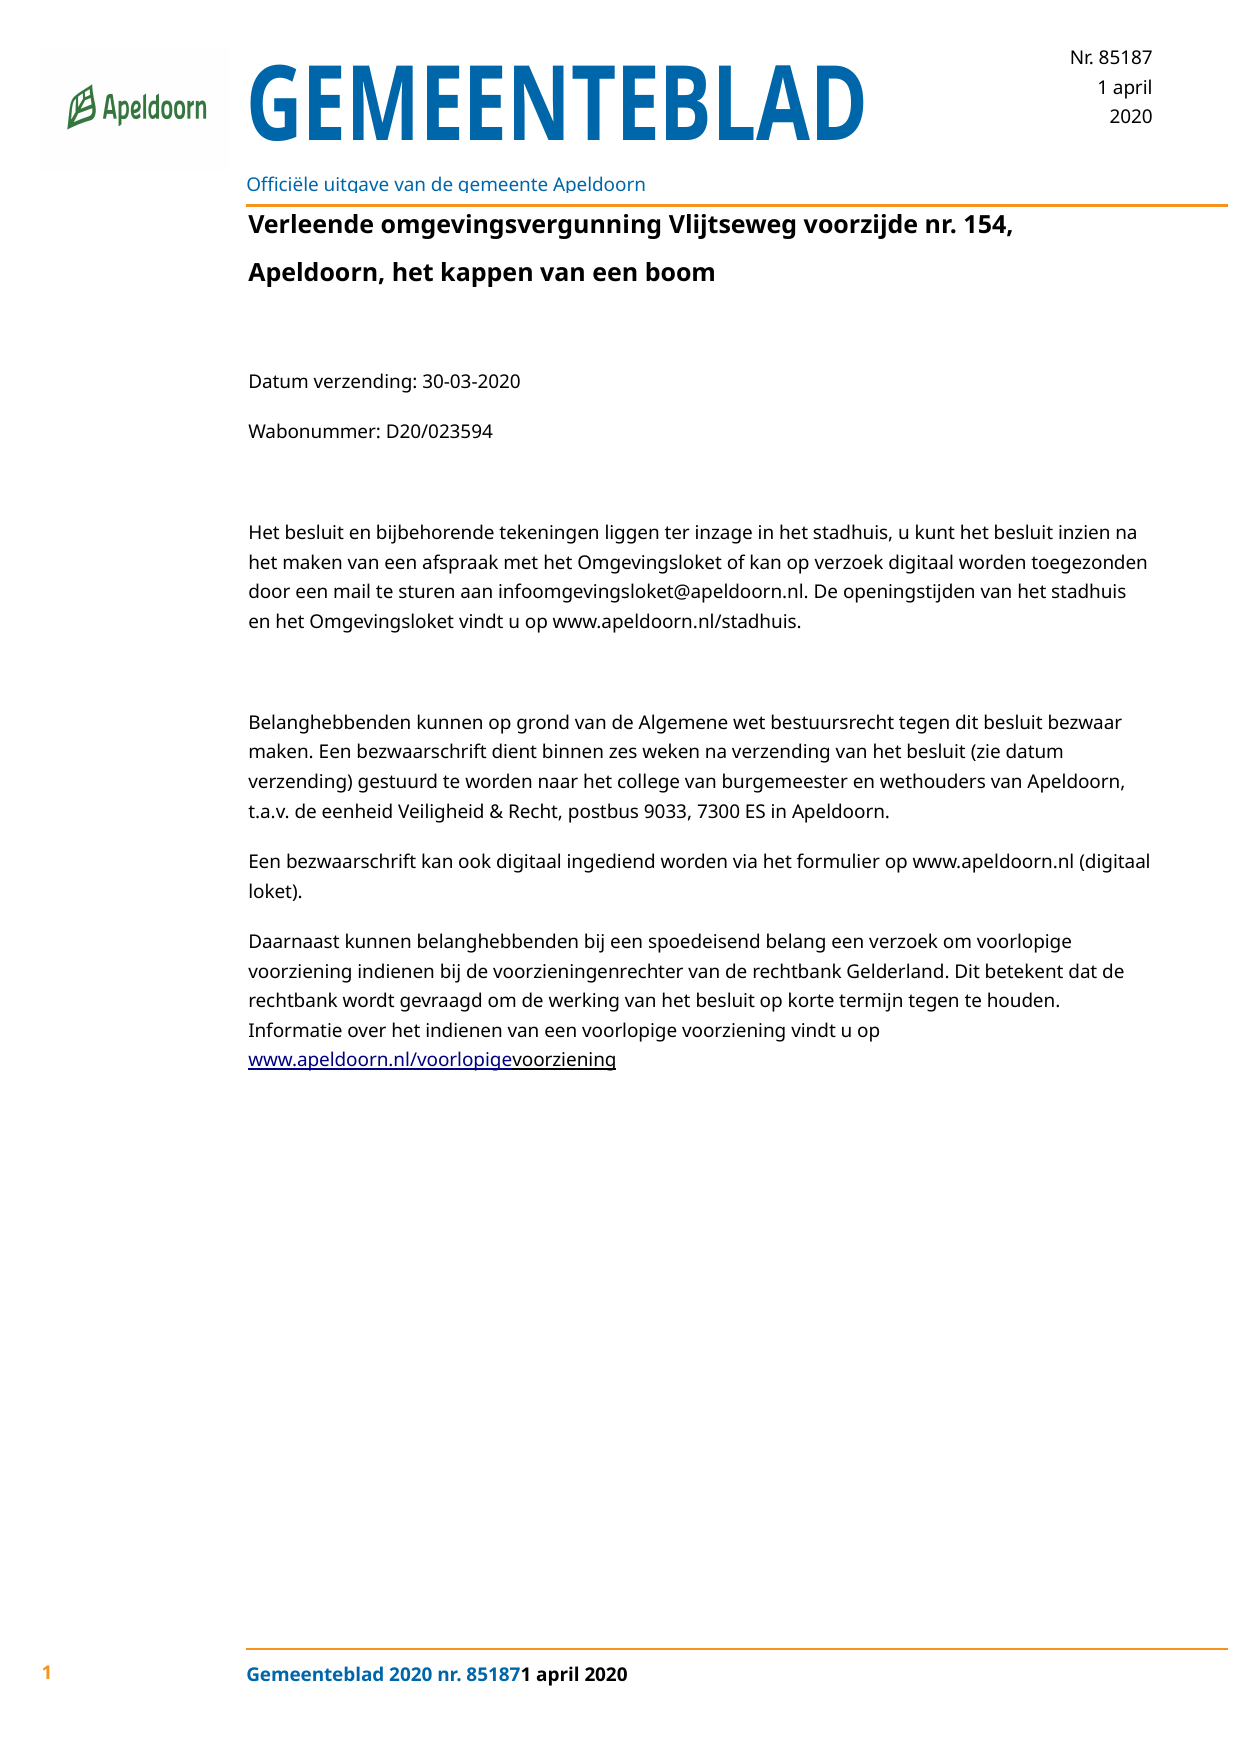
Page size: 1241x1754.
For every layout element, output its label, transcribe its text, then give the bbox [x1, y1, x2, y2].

picture [41, 47, 231, 172]
text Een bezwaarschrift kan ook digitaal ingediend worden via het formulier op www.apeldoorn.nl (digitaal loket). [248, 848, 1152, 904]
text Het besluit en bijbehorende tekeningen liggen ter inzage in het stadhuis, u kunt het besluit inzien na het maken van een afspraak met het Omgevingsloket of kan op verzoek digitaal worden toegezonden door een mail te sturen aan infoomgevingsloket@apeldoorn.nl. De openingstijden van het stadhuis en het Omgevingsloket vindt u op www.apeldoorn.nl/stadhuis. [248, 519, 1152, 634]
text Wabonummer: D20/023594 [248, 419, 1152, 444]
text Datum verzending: 30-03-2020 [248, 368, 1152, 394]
text Daarnaast kunnen belanghebbenden bij een spoedeisend belang een verzoek om voorlopige voorziening indienen bij de voorzieningenrechter van de rechtbank Gelderland. Dit betekent dat de rechtbank wordt gevraagd om de werking van het besluit op korte termijn tegen te houden. Informatie over het indienen van een voorlopige voorziening vindt u op www.apeldoorn.nl/voorlopigevoorziening [248, 928, 1152, 1072]
text Verleende omgevingsvergunning Vlijtseweg voorzijde nr. 154, Apeldoorn, het kappen van een boom [248, 207, 1152, 288]
text Belanghebbenden kunnen op grond van de Algemene wet bestuursrecht tegen dit besluit bezwaar maken. Een bezwaarschrift dient binnen zes weken na verzending van het besluit (zie datum verzending) gestuurd te worden naar het college van burgemeester en wethouders van Apeldoorn, t.a.v. de eenheid Veiligheid & Recht, postbus 9033, 7300 ES in Apeldoorn. [248, 709, 1152, 824]
